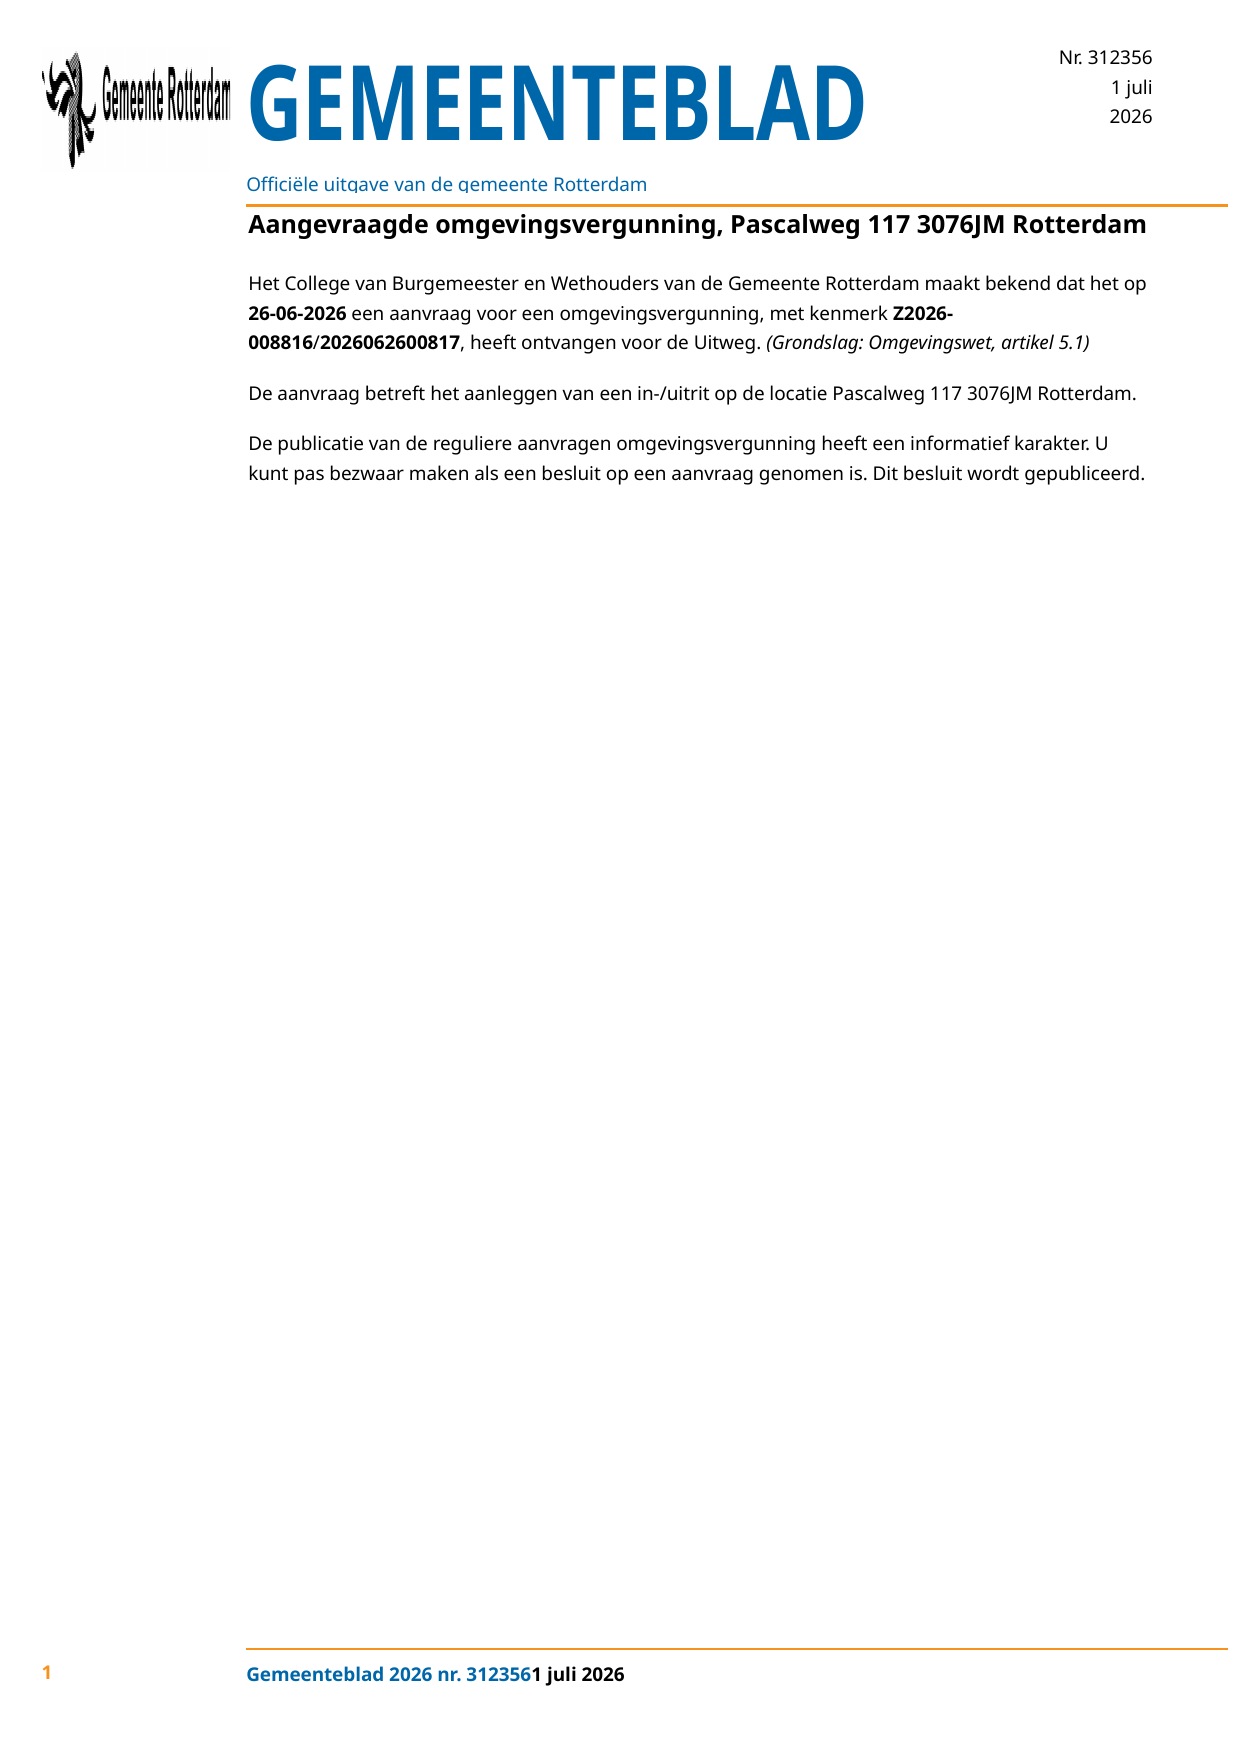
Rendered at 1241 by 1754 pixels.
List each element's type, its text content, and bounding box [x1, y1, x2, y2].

text Aangevraagde omgevingsvergunning, Pascalweg 117 3076JM Rotterdam [248, 207, 1152, 241]
text Het College van Burgemeester en Wethouders van de Gemeente Rotterdam maakt bekend dat het op 26-06-2026 een aanvraag voor een omgevingsvergunning, met kenmerk Z2026-008816/2026062600817, heeft ontvangen voor de Uitweg. (Grondslag: Omgevingswet, artikel 5.1) [248, 270, 1152, 355]
text De publicatie van de reguliere aanvragen omgevingsvergunning heeft een informatief karakter. U kunt pas bezwaar maken als een besluit op een aanvraag genomen is. Dit besluit wordt gepubliceerd. [248, 430, 1152, 486]
picture [41, 47, 231, 172]
text De aanvraag betreft het aanleggen van een in-/uitrit op de locatie Pascalweg 117 3076JM Rotterdam. [248, 380, 1152, 406]
